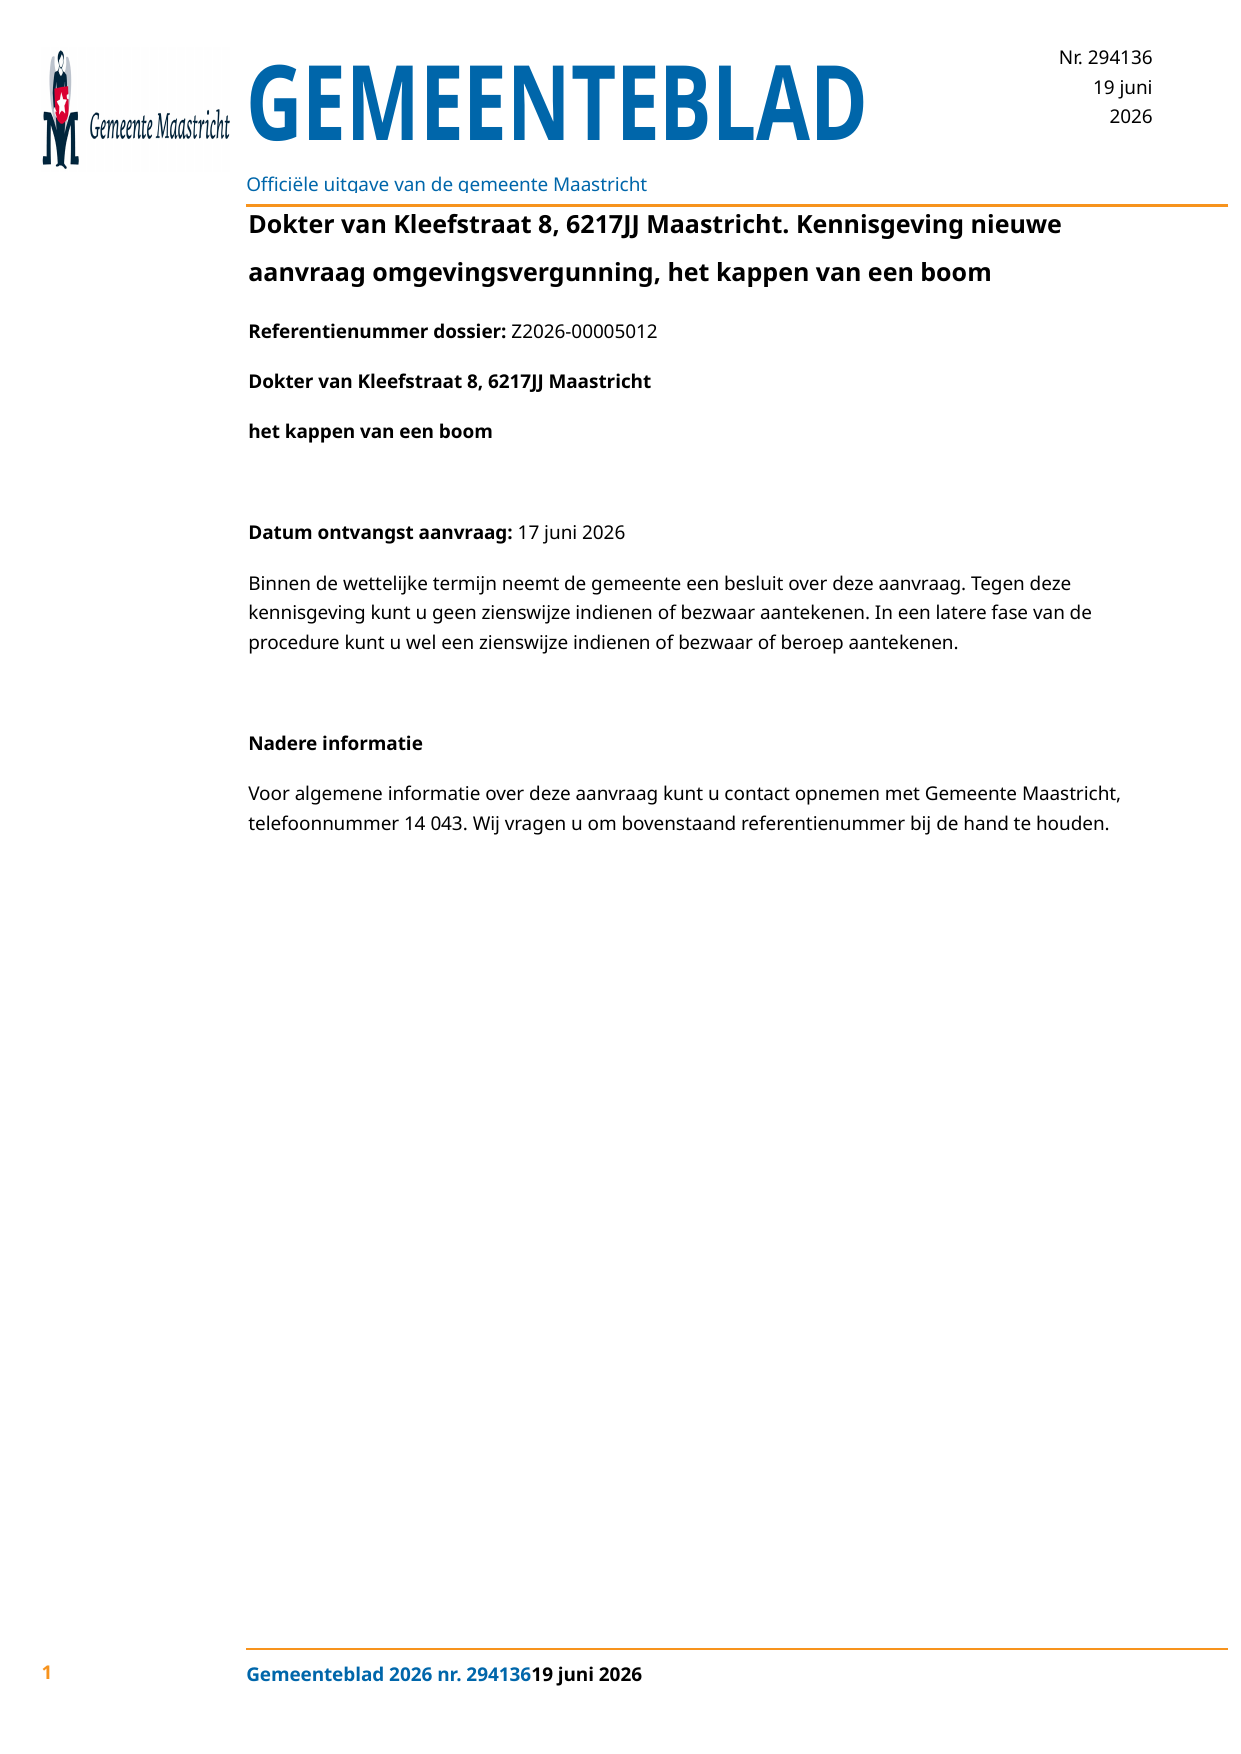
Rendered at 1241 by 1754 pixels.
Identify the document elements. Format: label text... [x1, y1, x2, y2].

text Binnen de wettelijke termijn neemt de gemeente een besluit over deze aanvraag. Tegen deze kennisgeving kunt u geen zienswijze indienen of bezwaar aantekenen. In een latere fase van de procedure kunt u wel een zienswijze indienen of bezwaar of beroep aantekenen. [248, 570, 1152, 655]
picture [41, 47, 231, 172]
text Referentienummer dossier: Z2026-00005012 [248, 318, 1152, 344]
text Dokter van Kleefstraat 8, 6217JJ Maastricht [248, 368, 1152, 394]
text Dokter van Kleefstraat 8, 6217JJ Maastricht. Kennisgeving nieuwe aanvraag omgevingsvergunning, het kappen van een boom [248, 207, 1152, 288]
text Datum ontvangst aanvraag: 17 juni 2026 [248, 519, 1152, 545]
text Voor algemene informatie over deze aanvraag kunt u contact opnemen met Gemeente Maastricht, telefoonnummer 14 043. Wij vragen u om bovenstaand referentienummer bij de hand te houden. [248, 780, 1152, 836]
text Nadere informatie [248, 730, 1152, 756]
text het kappen van een boom [248, 419, 1152, 444]
